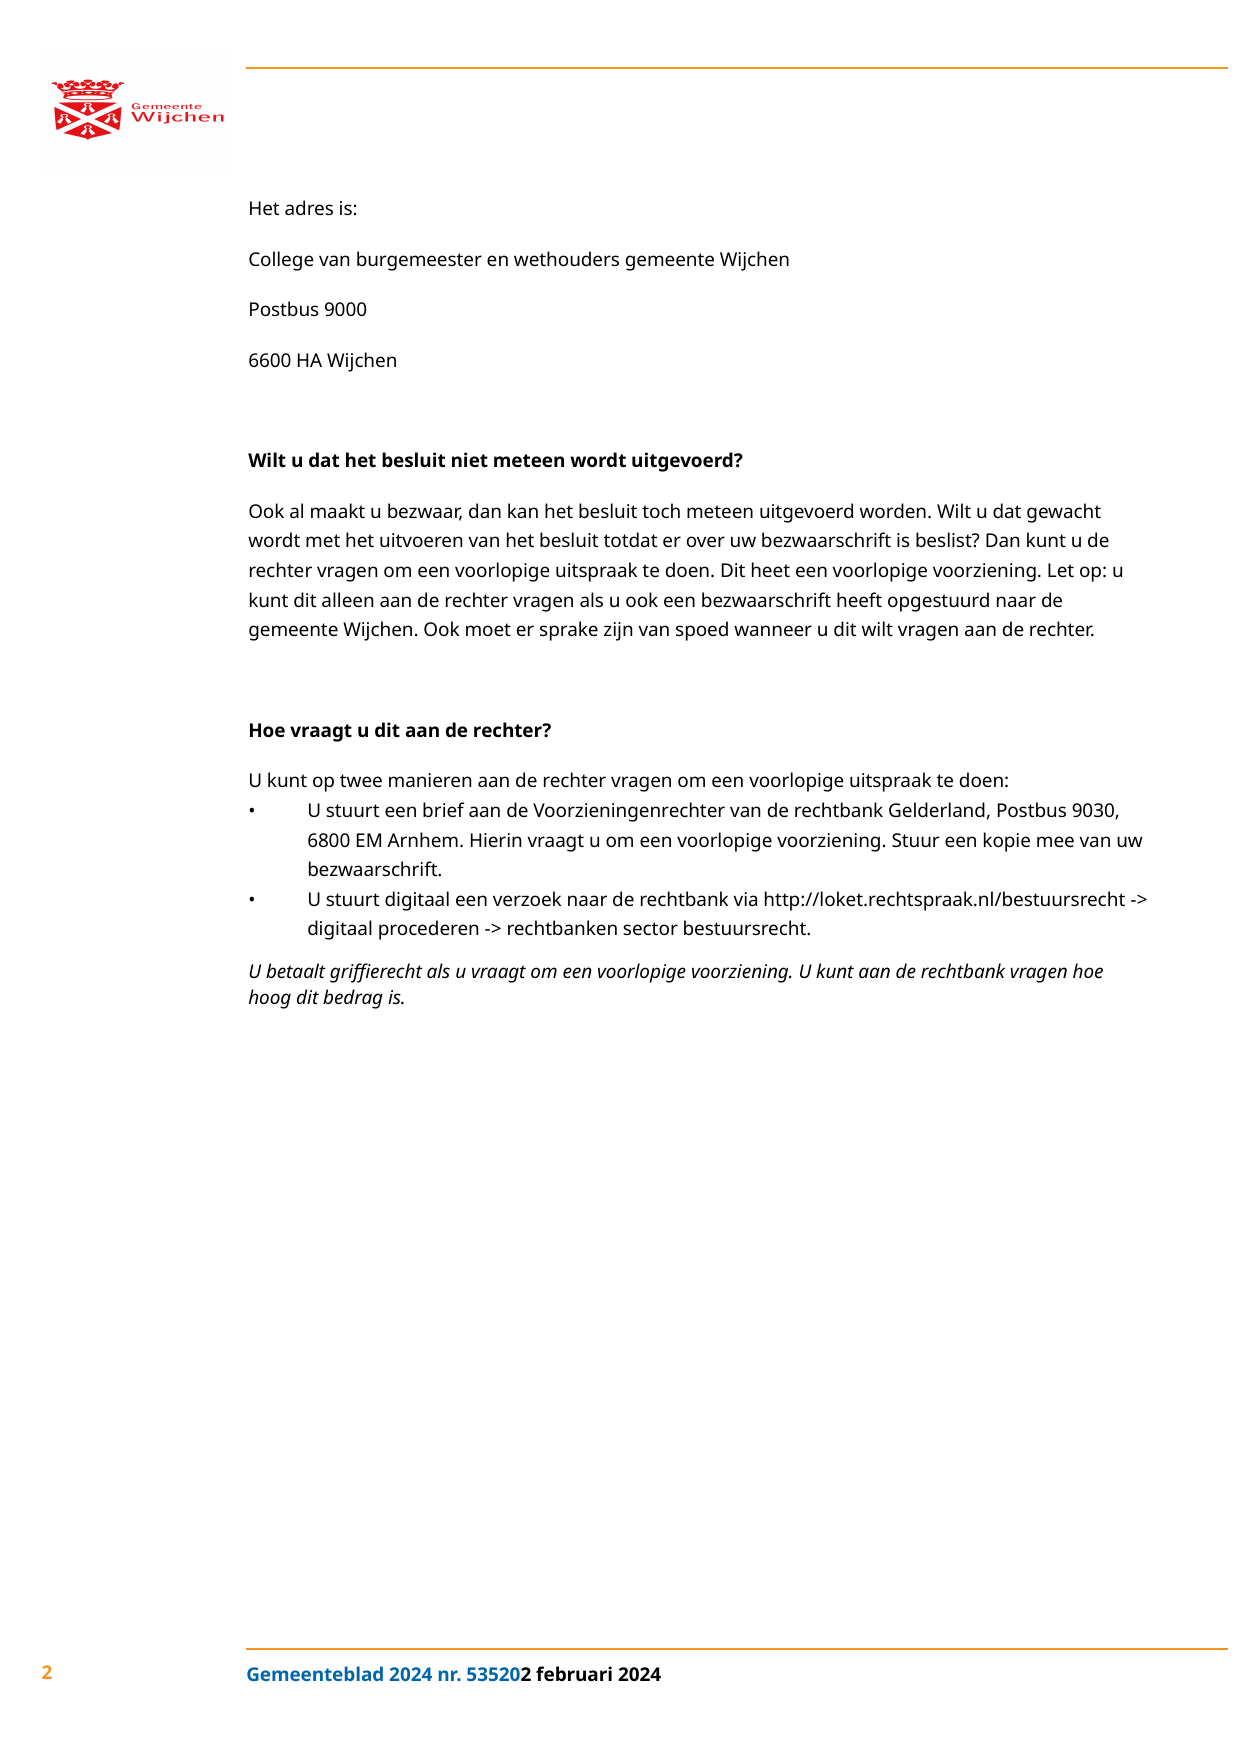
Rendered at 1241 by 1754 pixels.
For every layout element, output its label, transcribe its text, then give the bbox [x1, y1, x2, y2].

text Hoe vraagt u dit aan de rechter? [248, 717, 1152, 743]
text College van burgemeester en wethouders gemeente Wijchen [248, 246, 1152, 272]
text Ook al maakt u bezwaar, dan kan het besluit toch meteen uitgevoerd worden. Wilt u dat gewacht wordt met het uitvoeren van het besluit totdat er over uw bezwaarschrift is beslist? Dan kunt u de rechter vragen om een voorlopige uitspraak te doen. Dit heet een voorlopige voorziening. Let op: u kunt dit alleen aan de rechter vragen als u ook een bezwaarschrift heeft opgestuurd naar de gemeente Wijchen. Ook moet er sprake zijn van spoed wanneer u dit wilt vragen aan de rechter. [248, 498, 1152, 642]
text 6600 HA Wijchen [248, 347, 1152, 373]
list U stuurt een brief aan de Voorzieningenrechter van de rechtbank Gelderland, Postbus 9030, 6800 EM Arnhem. Hierin vraagt u om een voorlopige voorziening. Stuur een kopie mee van uw bezwaarschrift. [248, 797, 1152, 882]
picture [41, 47, 231, 172]
list U stuurt digitaal een verzoek naar de rechtbank via http://loket.rechtspraak.nl/bestuursrecht -> digitaal procederen -> rechtbanken sector bestuursrecht. [248, 886, 1152, 941]
text Het adres is: [248, 196, 1152, 221]
text Wilt u dat het besluit niet meteen wordt uitgevoerd? [248, 448, 1152, 473]
text U betaalt griffierecht als u vraagt om een voorlopige voorziening. U kunt aan de rechtbank vragen hoe hoog dit bedrag is. [248, 959, 1152, 1010]
text Postbus 9000 [248, 296, 1152, 322]
text U kunt op twee manieren aan de rechter vragen om een voorlopige uitspraak te doen: [248, 768, 1152, 793]
